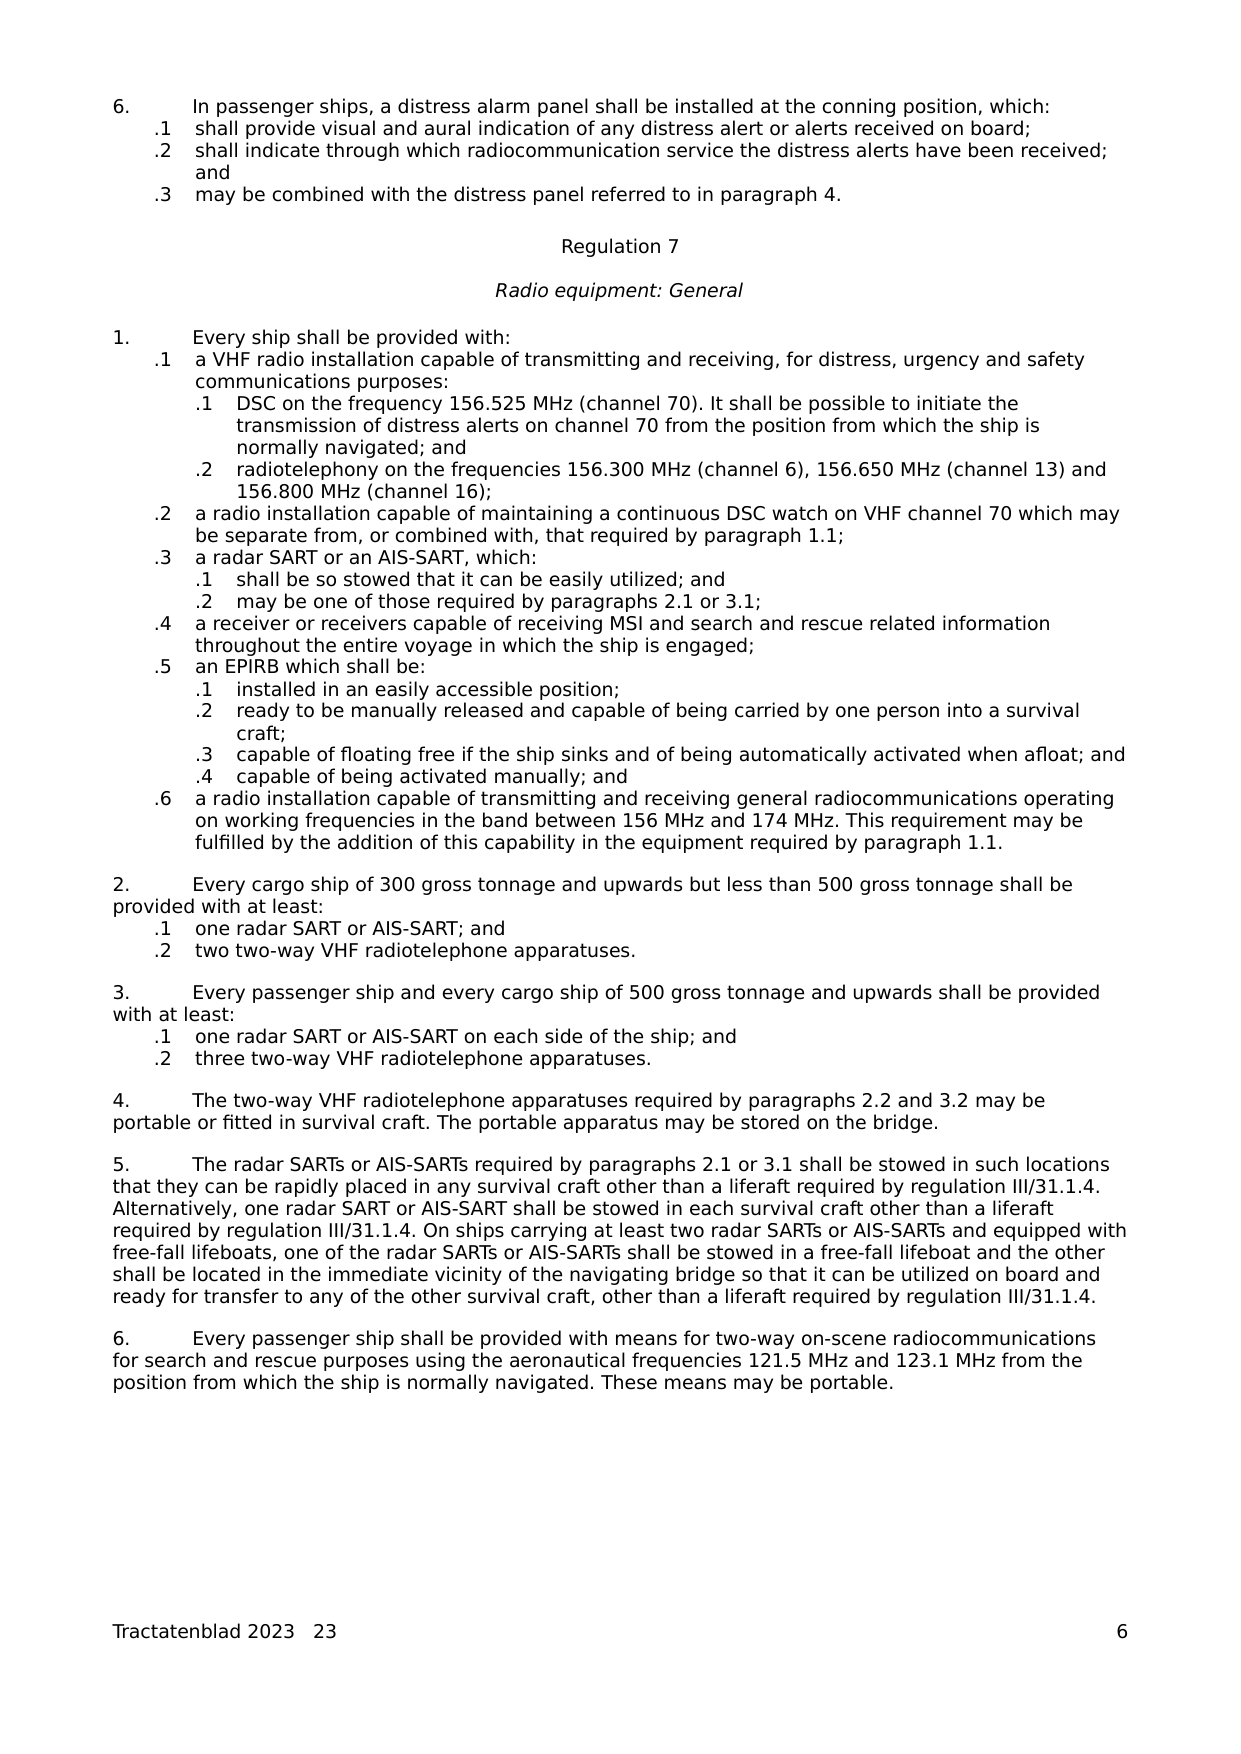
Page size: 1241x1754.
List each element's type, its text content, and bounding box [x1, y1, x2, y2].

text .4 a receiver or receivers capable of receiving MSI and search and rescue related information throughout the entire voyage in which the ship is engaged; [153, 612, 1128, 656]
text .1 a VHF radio installation capable of transmitting and receiving, for distress, urgency and safety communications purposes: [153, 349, 1128, 393]
text 3. Every passenger ship and every cargo ship of 500 gross tonnage and upwards shall be provided with at least: [112, 982, 1128, 1026]
text 6. Every passenger ship shall be provided with means for two-way on-scene radiocommunications for search and rescue purposes using the aeronautical frequencies 121.5 MHz and 123.1 MHz from the position from which the ship is normally navigated. These means may be portable. [112, 1328, 1128, 1394]
text .4 capable of being activated manually; and [195, 766, 1128, 788]
text 5. The radar SARTs or AIS-SARTs required by paragraphs 2.1 or 3.1 shall be stowed in such locations that they can be rapidly placed in any survival craft other than a liferaft required by regulation III/31.1.4. Alternatively, one radar SART or AIS-SART shall be stowed in each survival craft other than a liferaft required by regulation III/31.1.4. On ships carrying at least two radar SARTs or AIS-SARTs and equipped with free-fall lifeboats, one of the radar SARTs or AIS-SARTs shall be stowed in a free-fall lifeboat and the other shall be located in the immediate vicinity of the navigating bridge so that it can be utilized on board and ready for transfer to any of the other survival craft, other than a liferaft required by regulation III/31.1.4. [112, 1154, 1128, 1308]
text .1 shall be so stowed that it can be easily utilized; and [195, 568, 1128, 591]
text .3 capable of floating free if the ship sinks and of being automatically activated when afloat; and [195, 744, 1128, 766]
text .1 one radar SART or AIS-SART; and [153, 918, 1128, 940]
subtitle Regulation 7 Radio equipment: General [112, 236, 1128, 302]
text .6 a radio installation capable of transmitting and receiving general radiocommunications operating on working frequencies in the band between 156 MHz and 174 MHz. This requirement may be fulfilled by the addition of this capability in the equipment required by paragraph 1.1. [153, 788, 1128, 854]
text .2 a radio installation capable of maintaining a continuous DSC watch on VHF channel 70 which may be separate from, or combined with, that required by paragraph 1.1; [153, 503, 1128, 547]
text .3 a radar SART or an AIS-SART, which: [153, 547, 1128, 568]
text 4. The two-way VHF radiotelephone apparatuses required by paragraphs 2.2 and 3.2 may be portable or fitted in survival craft. The portable apparatus may be stored on the bridge. [112, 1090, 1128, 1134]
text .3 may be combined with the distress panel referred to in paragraph 4. [153, 184, 1128, 206]
text .2 shall indicate through which radiocommunication service the distress alerts have been received; and [153, 140, 1128, 184]
text .1 one radar SART or AIS-SART on each side of the ship; and [153, 1026, 1128, 1048]
text 6. In passenger ships, a distress alarm panel shall be installed at the conning position, which: [112, 96, 1128, 118]
text .1 installed in an easily accessible position; [195, 678, 1128, 700]
text .5 an EPIRB which shall be: [153, 656, 1128, 678]
text .2 may be one of those required by paragraphs 2.1 or 3.1; [195, 591, 1128, 612]
text 1. Every ship shall be provided with: [112, 327, 1128, 349]
text .2 three two-way VHF radiotelephone apparatuses. [153, 1048, 1128, 1070]
text .1 shall provide visual and aural indication of any distress alert or alerts received on board; [153, 118, 1128, 140]
text 2. Every cargo ship of 300 gross tonnage and upwards but less than 500 gross tonnage shall be provided with at least: [112, 874, 1128, 918]
text .2 two two-way VHF radiotelephone apparatuses. [153, 940, 1128, 962]
text .1 DSC on the frequency 156.525 MHz (channel 70). It shall be possible to initiate the transmission of distress alerts on channel 70 from the position from which the ship is normally navigated; and [195, 393, 1128, 459]
text .2 ready to be manually released and capable of being carried by one person into a survival craft; [195, 700, 1128, 744]
text .2 radiotelephony on the frequencies 156.300 MHz (channel 6), 156.650 MHz (channel 13) and 156.800 MHz (channel 16); [195, 459, 1128, 503]
